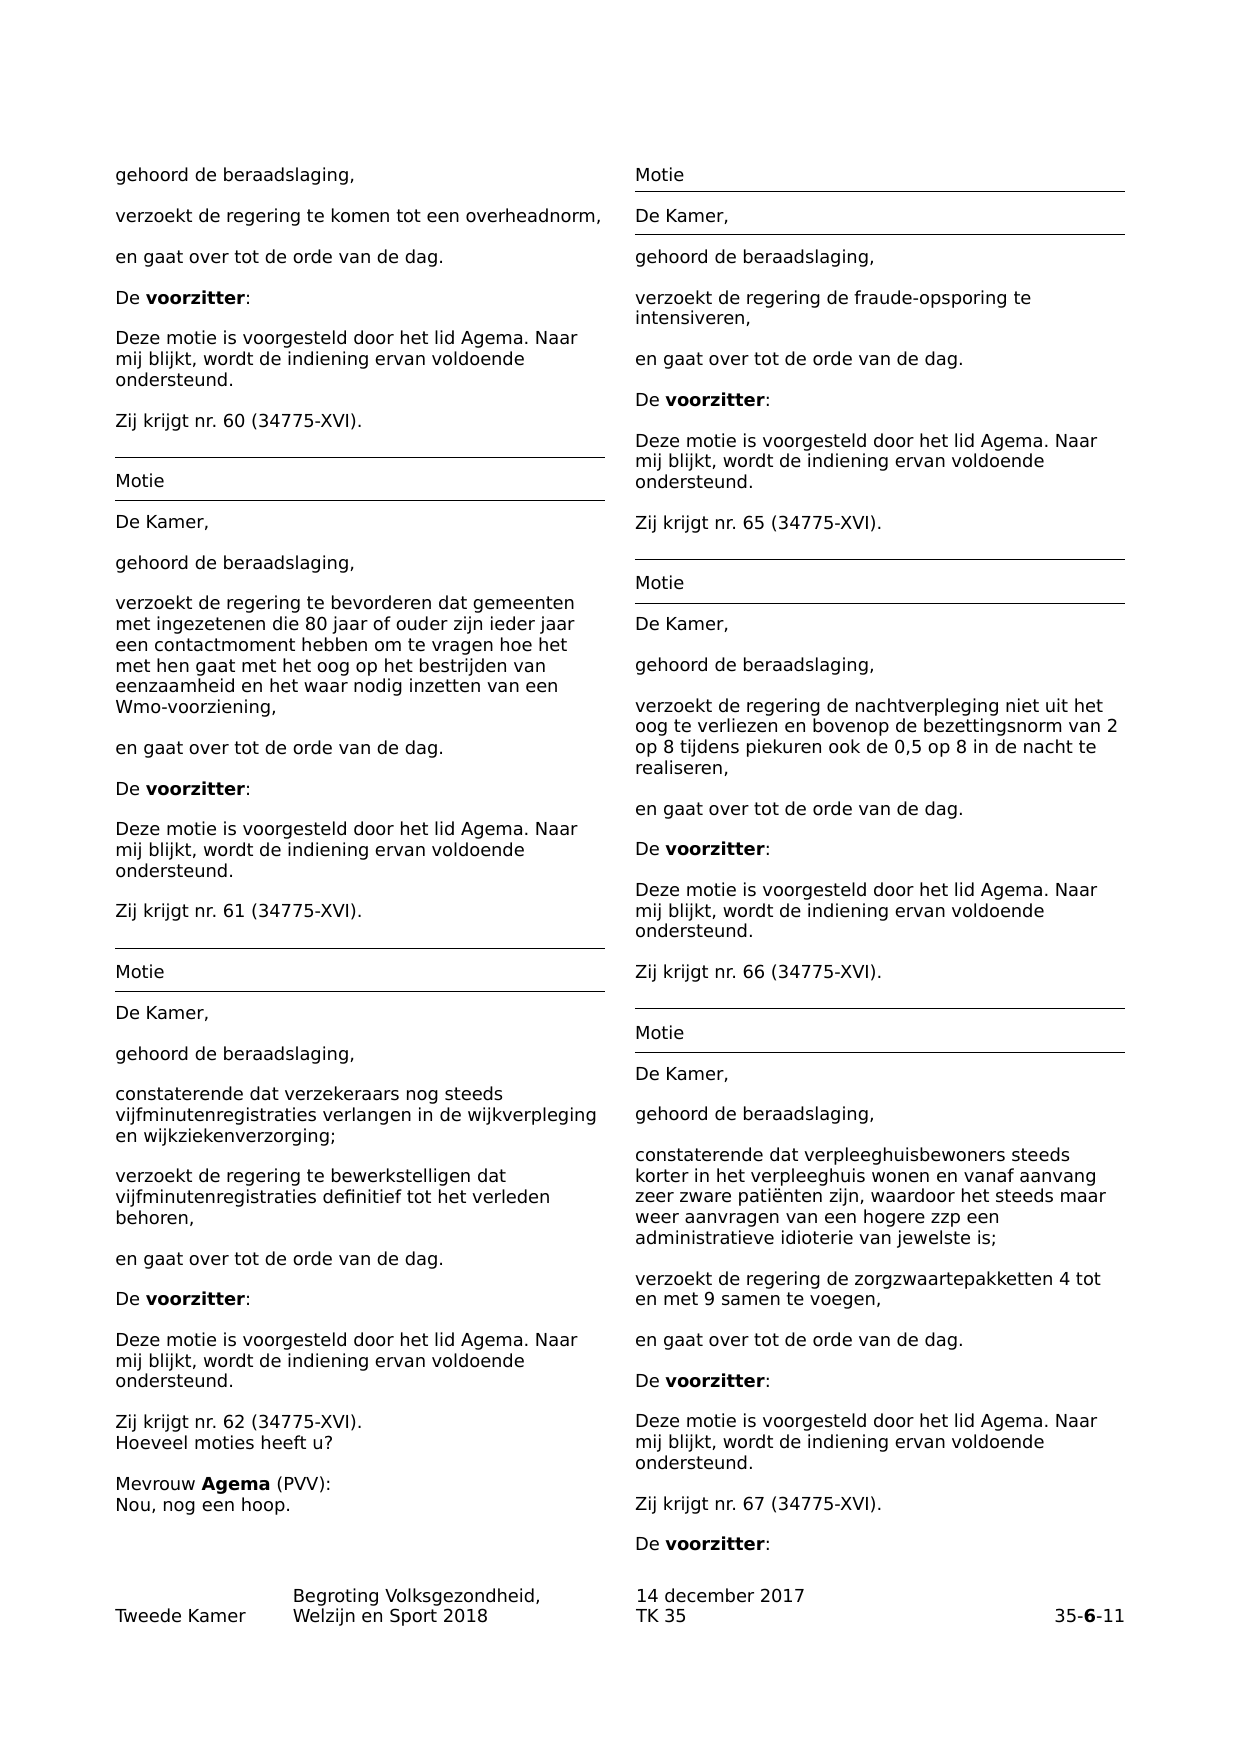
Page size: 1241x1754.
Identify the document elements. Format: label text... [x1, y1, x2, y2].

text Deze motie is voorgesteld door het lid Agema. Naar mij blijkt, wordt de indiening ervan voldoende ondersteund. [115, 1330, 605, 1392]
text Deze motie is voorgesteld door het lid Agema. Naar mij blijkt, wordt de indiening ervan voldoende ondersteund. [115, 328, 605, 390]
text gehoord de beraadslaging, [635, 655, 1125, 675]
text en gaat over tot de orde van de dag. [635, 1330, 1125, 1351]
text verzoekt de regering de fraude-opsporing te intensiveren, [635, 287, 1125, 329]
text De voorzitter: [115, 1289, 605, 1310]
text verzoekt de regering te bewerkstelligen dat vijfminutenregistraties definitief tot het verleden behoren, [115, 1166, 605, 1228]
text gehoord de beraadslaging, [635, 1104, 1125, 1125]
text en gaat over tot de orde van de dag. [635, 349, 1125, 370]
text De voorzitter: [635, 1534, 1125, 1555]
text Motie [635, 1023, 1125, 1043]
text en gaat over tot de orde van de dag. [115, 738, 605, 758]
text Motie [635, 165, 1125, 186]
text De Kamer, [635, 206, 1125, 227]
text Deze motie is voorgesteld door het lid Agema. Naar mij blijkt, wordt de indiening ervan voldoende ondersteund. [635, 880, 1125, 942]
text Zij krijgt nr. 61 (34775-XVI). [115, 901, 605, 922]
text gehoord de beraadslaging, [115, 1043, 605, 1064]
text Zij krijgt nr. 60 (34775-XVI). [115, 410, 605, 431]
text Motie [635, 573, 1125, 594]
text De voorzitter: [635, 839, 1125, 860]
text Motie [115, 471, 605, 492]
text Zij krijgt nr. 67 (34775-XVI). [635, 1493, 1125, 1514]
text en gaat over tot de orde van de dag. [115, 1248, 605, 1269]
text De Kamer, [115, 1003, 605, 1023]
text verzoekt de regering de zorgzwaartepakketten 4 tot en met 9 samen te voegen, [635, 1268, 1125, 1310]
text verzoekt de regering te bevorderen dat gemeenten met ingezetenen die 80 jaar of ouder zijn ieder jaar een contactmoment hebben om te vragen hoe het met hen gaat met het oog op het bestrijden van eenzaamheid en het waar nodig inzetten van een Wmo-voorziening, [115, 593, 605, 718]
text De Kamer, [115, 512, 605, 532]
text De voorzitter: [635, 390, 1125, 410]
text De voorzitter: [115, 778, 605, 799]
text Deze motie is voorgesteld door het lid Agema. Naar mij blijkt, wordt de indiening ervan voldoende ondersteund. [635, 1411, 1125, 1473]
text Nou, nog een hoop. [115, 1494, 605, 1515]
text Motie [115, 962, 605, 983]
text constaterende dat verpleeghuisbewoners steeds korter in het verpleeghuis wonen en vanaf aanvang zeer zware patiënten zijn, waardoor het steeds maar weer aanvragen van een hogere zzp een administratieve idioterie van jewelste is; [635, 1145, 1125, 1248]
text Deze motie is voorgesteld door het lid Agema. Naar mij blijkt, wordt de indiening ervan voldoende ondersteund. [635, 430, 1125, 493]
text Deze motie is voorgesteld door het lid Agema. Naar mij blijkt, wordt de indiening ervan voldoende ondersteund. [115, 819, 605, 881]
text Zij krijgt nr. 66 (34775-XVI). [635, 962, 1125, 983]
text verzoekt de regering de nachtverpleging niet uit het oog te verliezen en bovenop de bezettingsnorm van 2 op 8 tijdens piekuren ook de 0,5 op 8 in de nacht te realiseren, [635, 695, 1125, 778]
text constaterende dat verzekeraars nog steeds vijfminutenregistraties verlangen in de wijkverpleging en wijkziekenverzorging; [115, 1084, 605, 1146]
text gehoord de beraadslaging, [115, 552, 605, 573]
text gehoord de beraadslaging, [635, 247, 1125, 267]
text De voorzitter: [635, 1371, 1125, 1391]
text Hoeveel moties heeft u? [115, 1433, 605, 1454]
text Zij krijgt nr. 62 (34775-XVI). [115, 1412, 605, 1433]
text en gaat over tot de orde van de dag. [115, 247, 605, 267]
text De Kamer, [635, 1063, 1125, 1084]
text Zij krijgt nr. 65 (34775-XVI). [635, 513, 1125, 533]
text en gaat over tot de orde van de dag. [635, 798, 1125, 819]
text gehoord de beraadslaging, [115, 165, 605, 186]
text verzoekt de regering te komen tot een overheadnorm, [115, 206, 605, 227]
text De Kamer, [635, 614, 1125, 635]
text Mevrouw Agema (PVV): [115, 1474, 605, 1494]
text De voorzitter: [115, 287, 605, 308]
